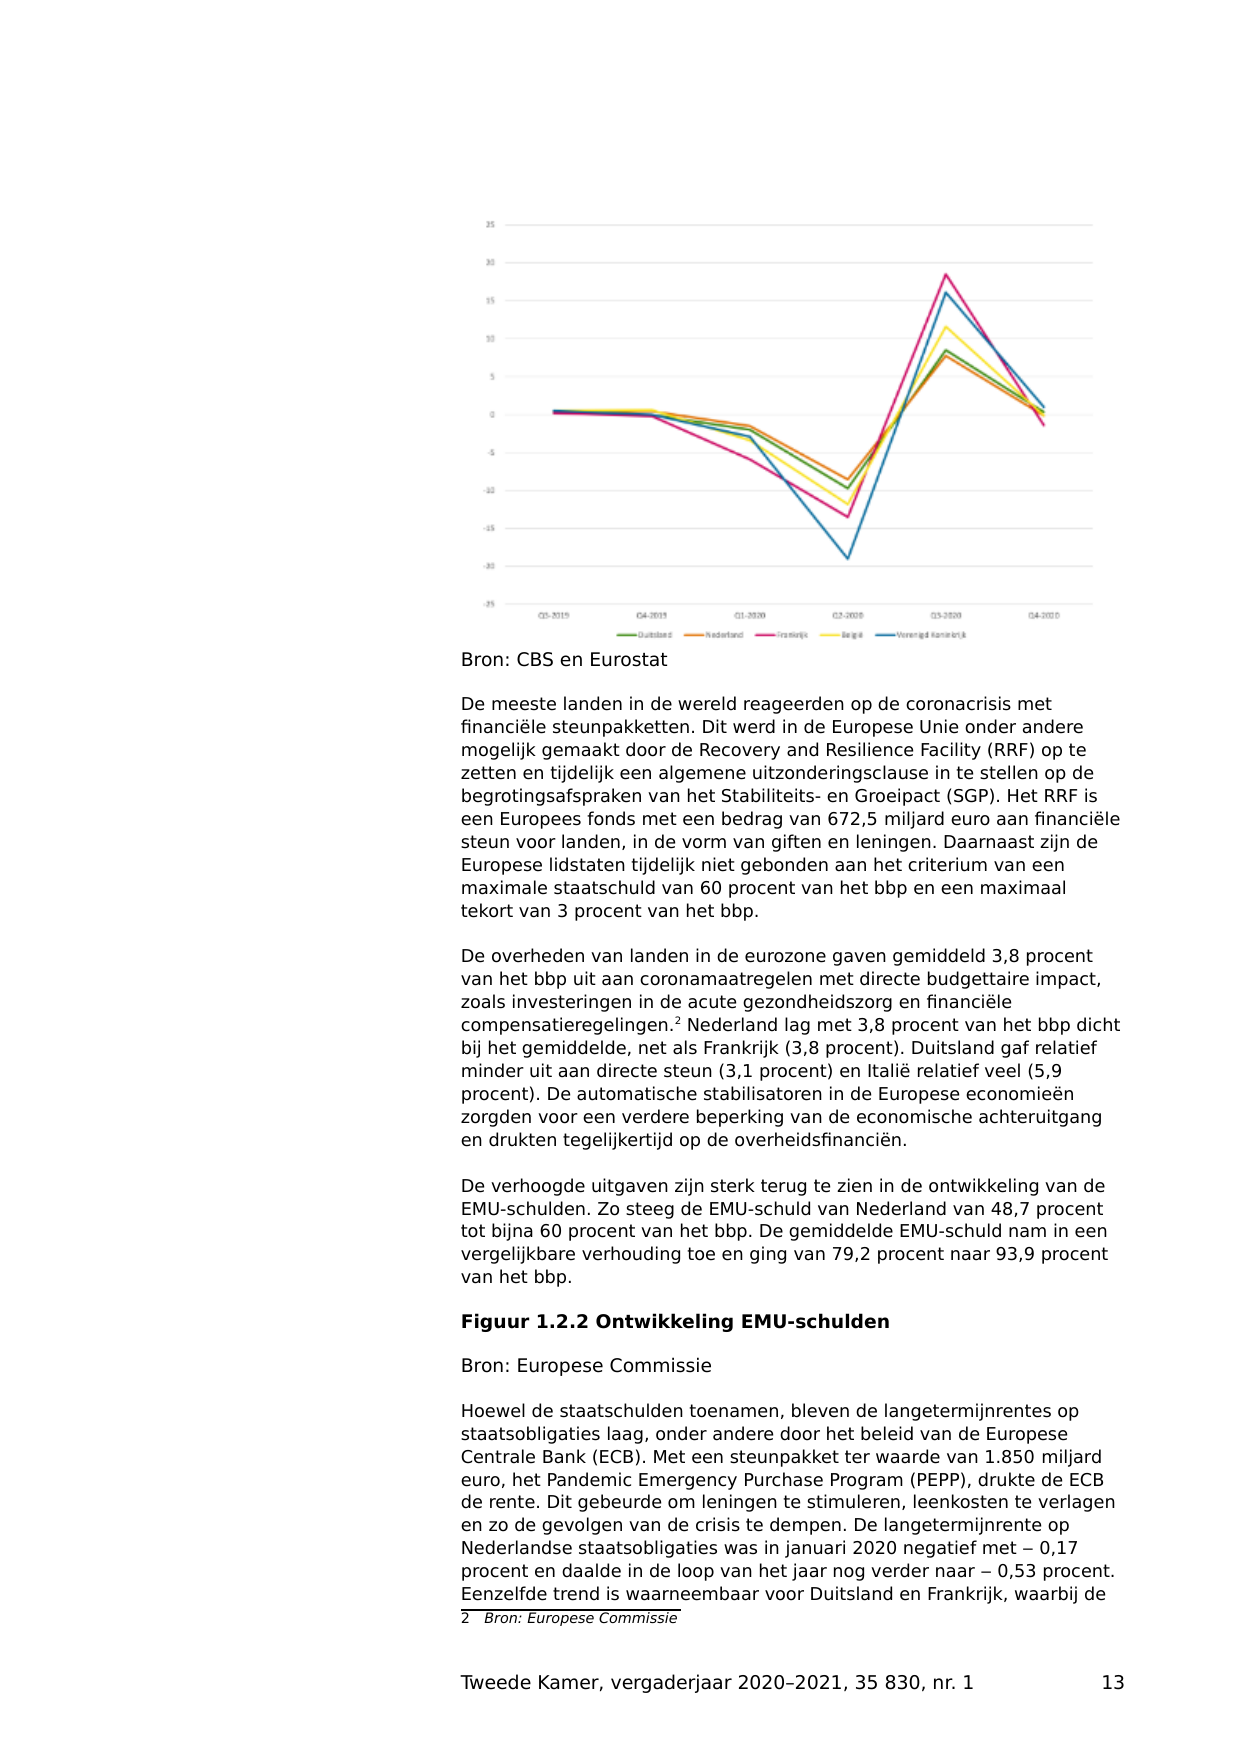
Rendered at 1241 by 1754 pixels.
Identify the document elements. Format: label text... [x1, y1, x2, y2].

text __Bron: Europese Commissie [461, 1610, 1125, 1627]
text De meeste landen in de wereld reageerden op de coronacrisis met financiële steunpakketten. Dit werd in de Europese Unie onder andere mogelijk gemaakt door de Recovery and Resilience Facility (RRF) op te zetten en tijdelijk een algemene uitzonderingsclause in te stellen op de begrotingsafspraken van het Stabiliteits- en Groeipact (SGP). Het RRF is een Europees fonds met een bedrag van 672,5 miljard euro aan financiële steun voor landen, in de vorm van giften en leningen. Daarnaast zijn de Europese lidstaten tijdelijk niet gebonden aan het criterium van een maximale staatschuld van 60 procent van het bbp en een maximaal tekort van 3 procent van het bbp. [461, 692, 1125, 922]
text Bron: CBS en Eurostat [461, 649, 1125, 671]
title Figuur 1.2.2 Ontwikkeling EMU-schulden [461, 1311, 1125, 1333]
text De verhoogde uitgaven zijn sterk terug te zien in de ontwikkeling van de EMU-schulden. Zo steeg de EMU-schuld van Nederland van 48,7 procent tot bijna 60 procent van het bbp. De gemiddelde EMU-schuld nam in een vergelijkbare verhouding toe en ging van 79,2 procent naar 93,9 procent van het bbp. [461, 1174, 1125, 1288]
text Bron: Europese Commissie [461, 1355, 1125, 1377]
text De overheden van landen in de eurozone gaven gemiddeld 3,8 procent van het bbp uit aan coronamaatregelen met directe budgettaire impact, zoals investeringen in de acute gezondheidszorg en financiële compensatieregelingen. Nederland lag met 3,8 procent van het bbp dicht bij het gemiddelde, net als Frankrijk (3,8 procent). Duitsland gaf relatief minder uit aan directe steun (3,1 procent) en Italië relatief veel (5,9 procent). De automatische stabilisatoren in de Europese economieën zorgden voor een verdere beperking van de economische achteruitgang en drukten tegelijkertijd op de overheidsfinanciën. [461, 944, 1125, 1151]
text Hoewel de staatschulden toenamen, bleven de langetermijnrentes op staatsobligaties laag, onder andere door het beleid van de Europese Centrale Bank (ECB). Met een steunpakket ter waarde van 1.850 miljard euro, het Pandemic Emergency Purchase Program (PEPP), drukte de ECB de rente. Dit gebeurde om leningen te stimuleren, leenkosten te verlagen en zo de gevolgen van de crisis te dempen. De langetermijnrente op Nederlandse staatsobligaties was in januari 2020 negatief met ‒ 0,17 procent en daalde in de loop van het jaar nog verder naar ‒ 0,53 procent. Eenzelfde trend is waarneembaar voor Duitsland en Frankrijk, waarbij de [461, 1399, 1125, 1605]
